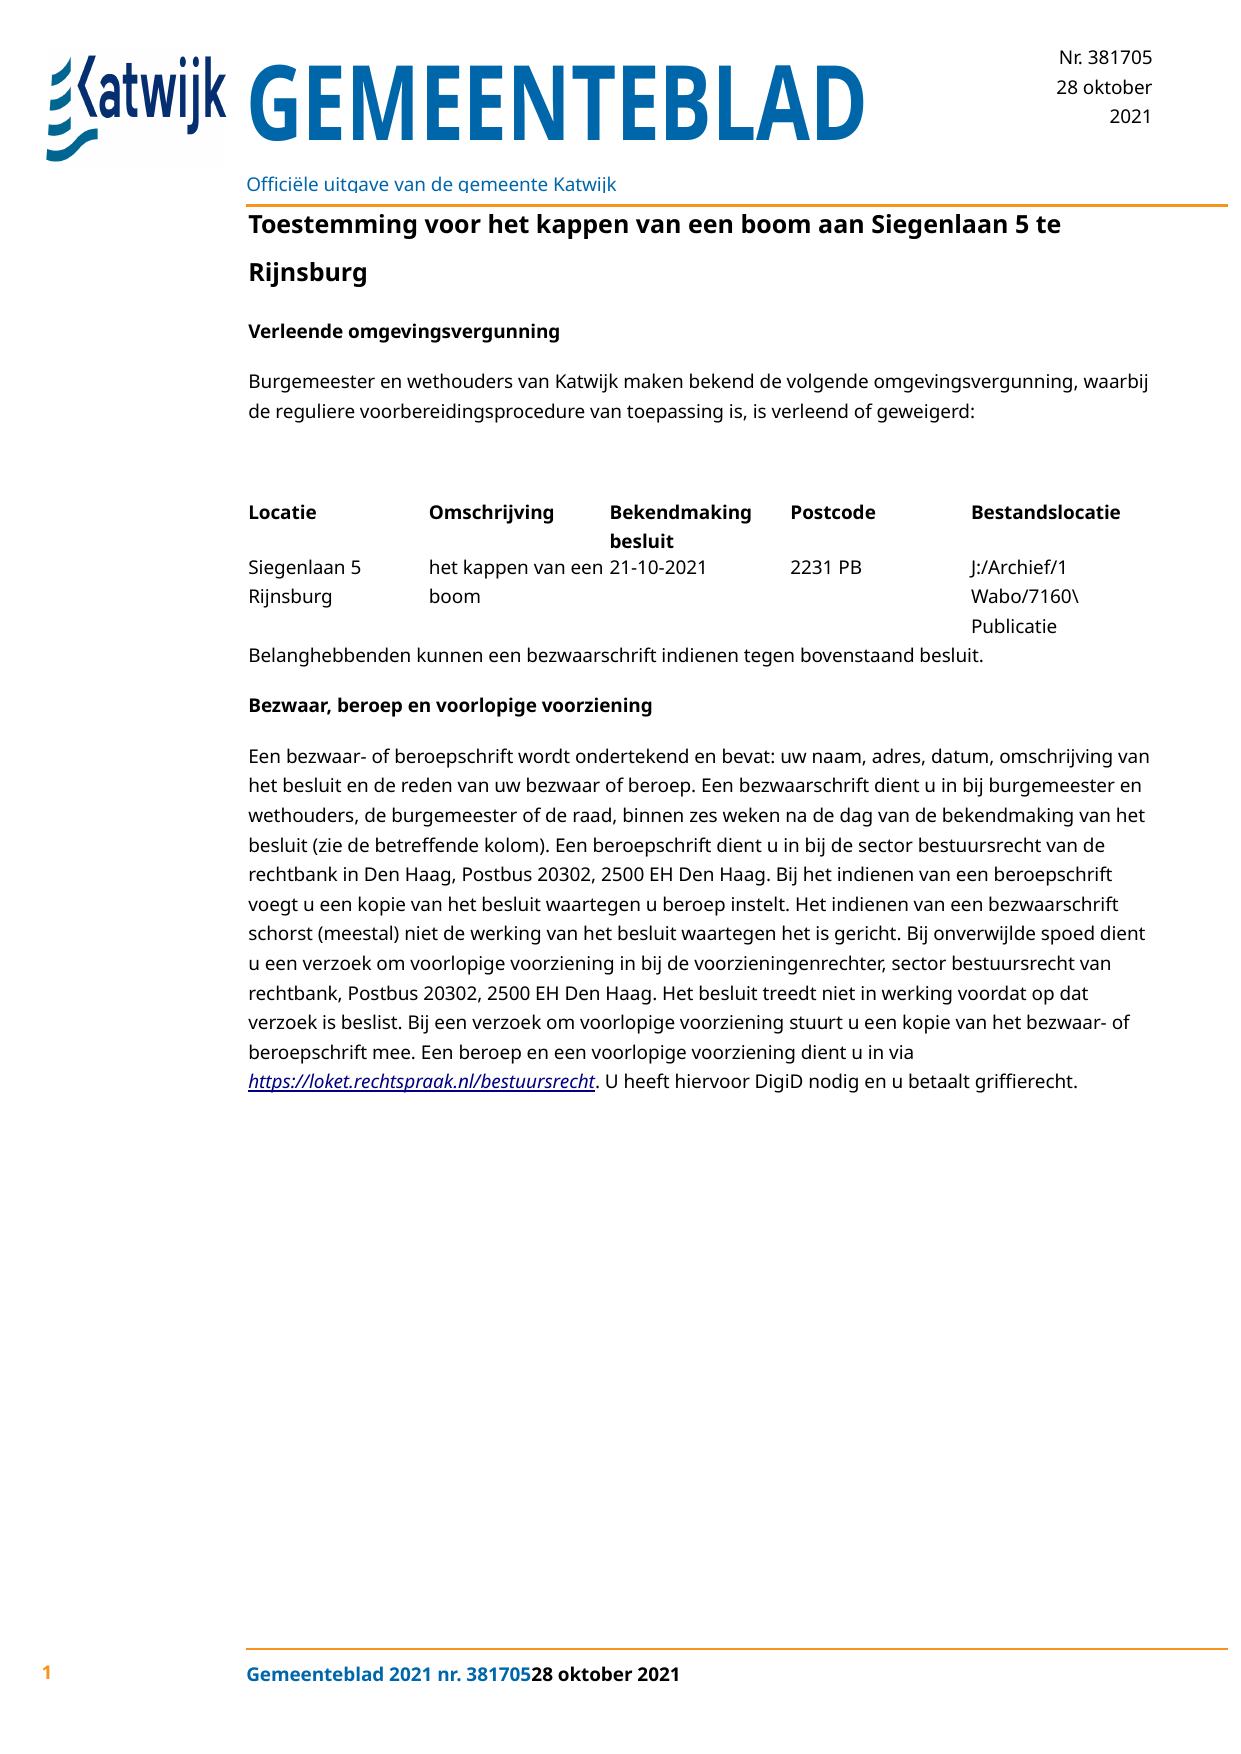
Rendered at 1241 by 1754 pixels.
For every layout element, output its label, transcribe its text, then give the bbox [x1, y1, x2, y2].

picture [41, 47, 231, 172]
table_cell Siegenlaan 5 Rijnsburg [248, 554, 429, 639]
table_cell 21-10-2021 [609, 554, 790, 639]
text Bezwaar, beroep en voorlopige voorziening [248, 693, 1152, 718]
text Een bezwaar- of beroepschrift wordt ondertekend en bevat: uw naam, adres, datum, omschrijving van het besluit en de reden van uw bezwaar of beroep. Een bezwaarschrift dient u in bij burgemeester en wethouders, de burgemeester of de raad, binnen zes weken na de dag van de bekendmaking van het besluit (zie de betreffende kolom). Een beroepschrift dient u in bij de sector bestuursrecht van de rechtbank in Den Haag, Postbus 20302, 2500 EH Den Haag. Bij het indienen van een beroepschrift voegt u een kopie van het besluit waartegen u beroep instelt. Het indienen van een bezwaarschrift schorst (meestal) niet de werking van het besluit waartegen het is gericht. Bij onverwijlde spoed dient u een verzoek om voorlopige voorziening in bij de voorzieningenrechter, sector bestuursrecht van rechtbank, Postbus 20302, 2500 EH Den Haag. Het besluit treedt niet in werking voordat op dat verzoek is beslist. Bij een verzoek om voorlopige voorziening stuurt u een kopie van het bezwaar- of beroepschrift mee. Een beroep en een voorlopige voorziening dient u in via https://loket.rechtspraak.nl/bestuursrecht. U heeft hiervoor DigiD nodig en u betaalt griffierecht. [248, 743, 1152, 1094]
table_cell J:/Archief/1 Wabo/7160\Publicatie [971, 554, 1152, 639]
table_cell het kappen van een boom [429, 554, 609, 639]
table_header Bekendmaking besluit [609, 499, 790, 554]
table_header Locatie [248, 499, 429, 554]
text Burgemeester en wethouders van Katwijk maken bekend de volgende omgevingsvergunning, waarbij de reguliere voorbereidingsprocedure van toepassing is, is verleend of geweigerd: [248, 368, 1152, 424]
table_cell 2231 PB [790, 554, 971, 639]
text Belanghebbenden kunnen een bezwaarschrift indienen tegen bovenstaand besluit. [248, 642, 1152, 668]
text Verleende omgevingsvergunning [248, 318, 1152, 344]
table_header Postcode [790, 499, 971, 554]
table_header Omschrijving [429, 499, 609, 554]
table_header Bestandslocatie [971, 499, 1152, 554]
text Toestemming voor het kappen van een boom aan Siegenlaan 5 te Rijnsburg [248, 207, 1152, 288]
